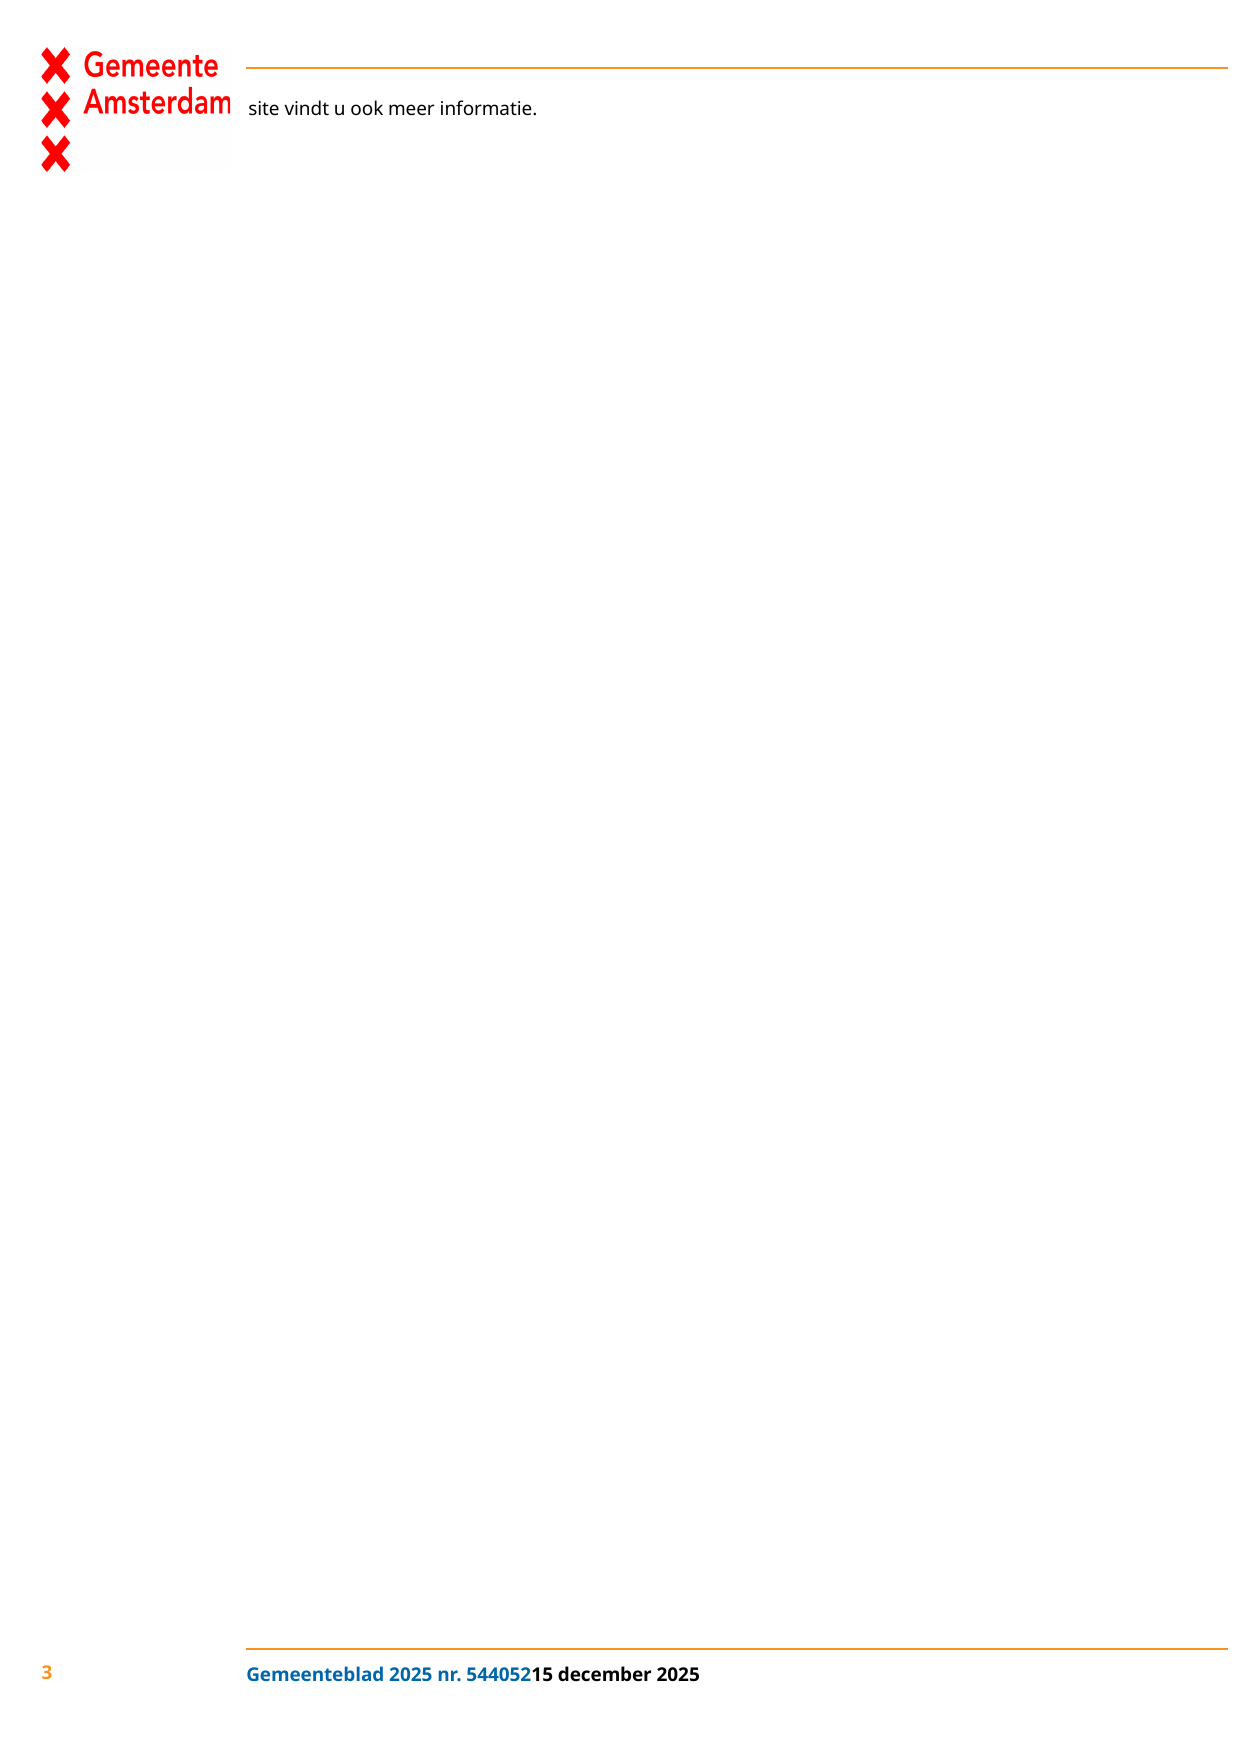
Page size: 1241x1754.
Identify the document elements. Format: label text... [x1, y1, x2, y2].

picture [41, 47, 231, 172]
text site vindt u ook meer informatie. [248, 95, 1152, 121]
